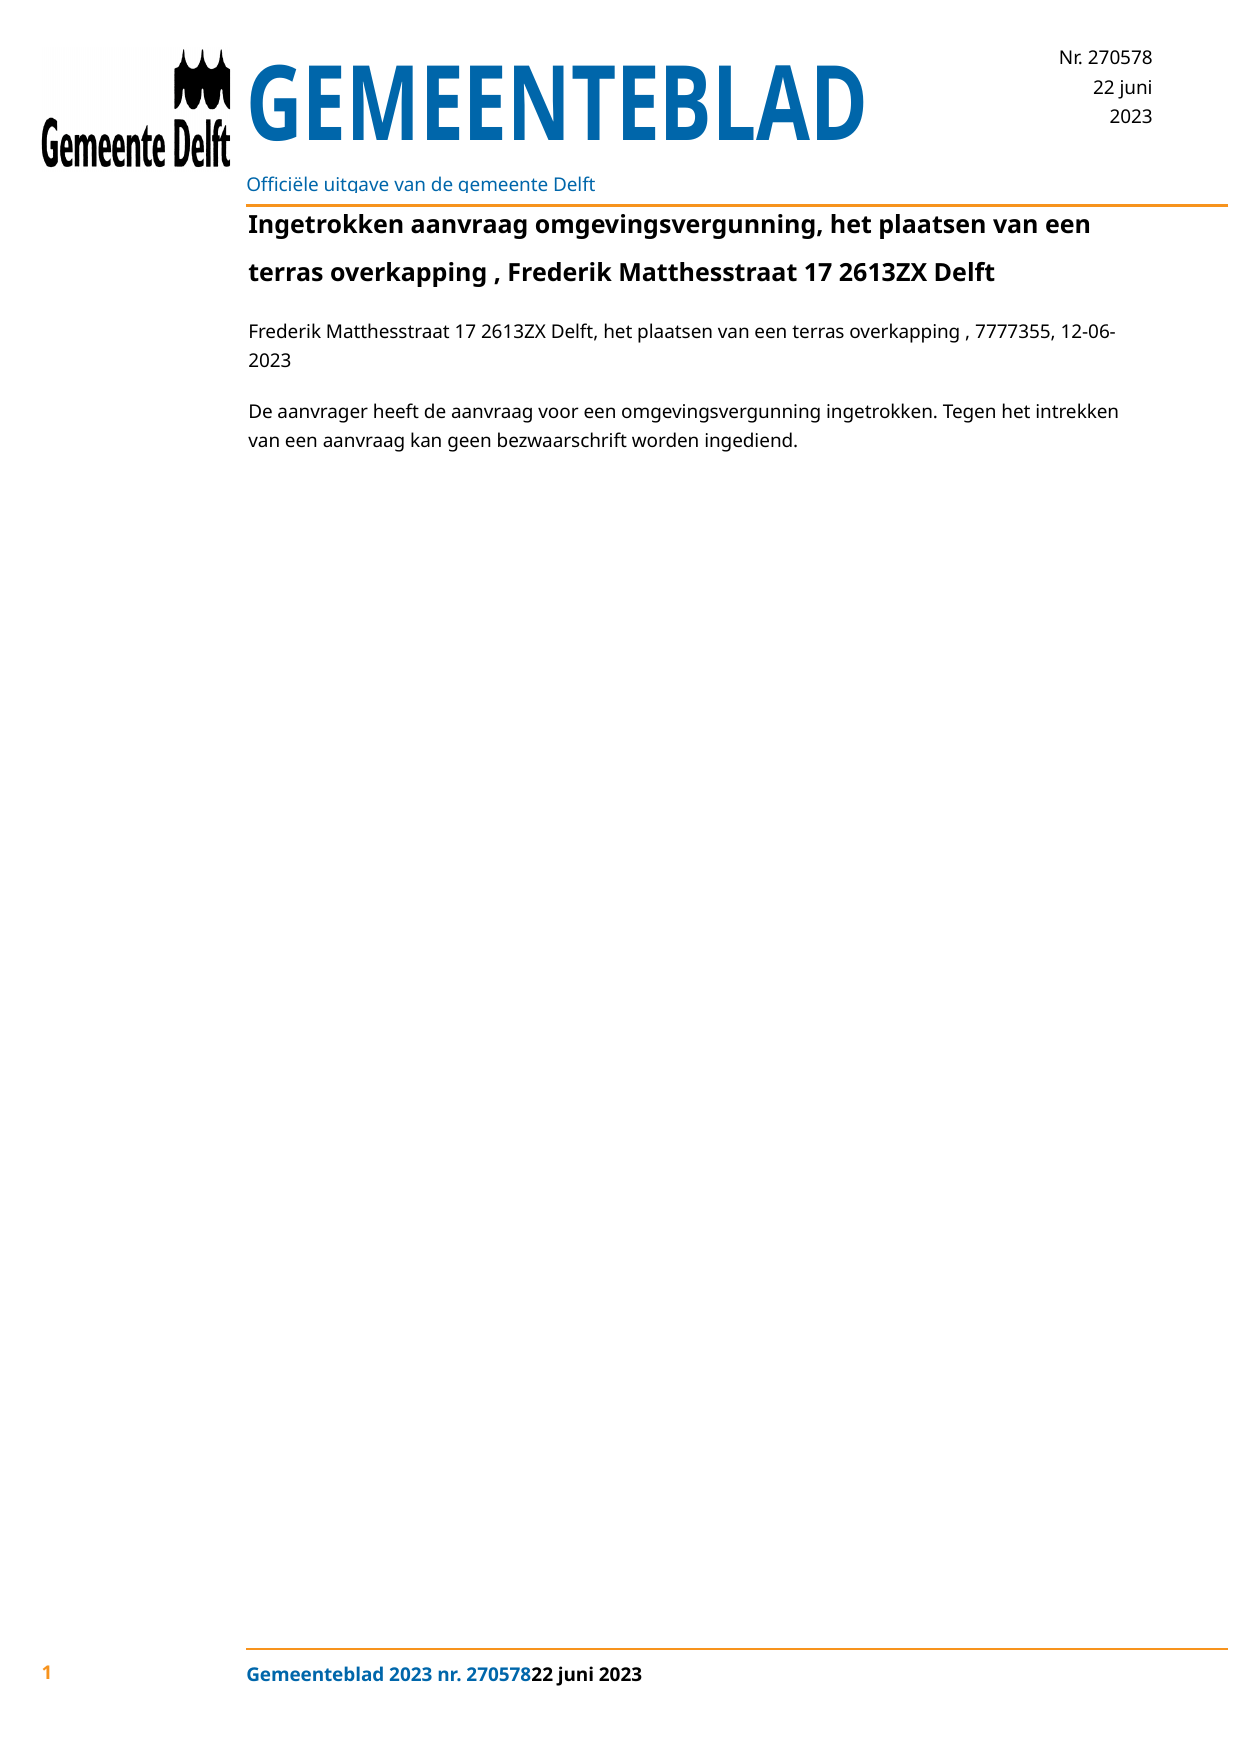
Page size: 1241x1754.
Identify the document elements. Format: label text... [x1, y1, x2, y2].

text Ingetrokken aanvraag omgevingsvergunning, het plaatsen van een terras overkapping , Frederik Matthesstraat 17 2613ZX Delft [248, 207, 1152, 288]
picture [41, 47, 231, 172]
text De aanvrager heeft de aanvraag voor een omgevingsvergunning ingetrokken. Tegen het intrekken van een aanvraag kan geen bezwaarschrift worden ingediend. [248, 398, 1152, 453]
text Frederik Matthesstraat 17 2613ZX Delft, het plaatsen van een terras overkapping , 7777355, 12-06-2023 [248, 318, 1152, 373]
